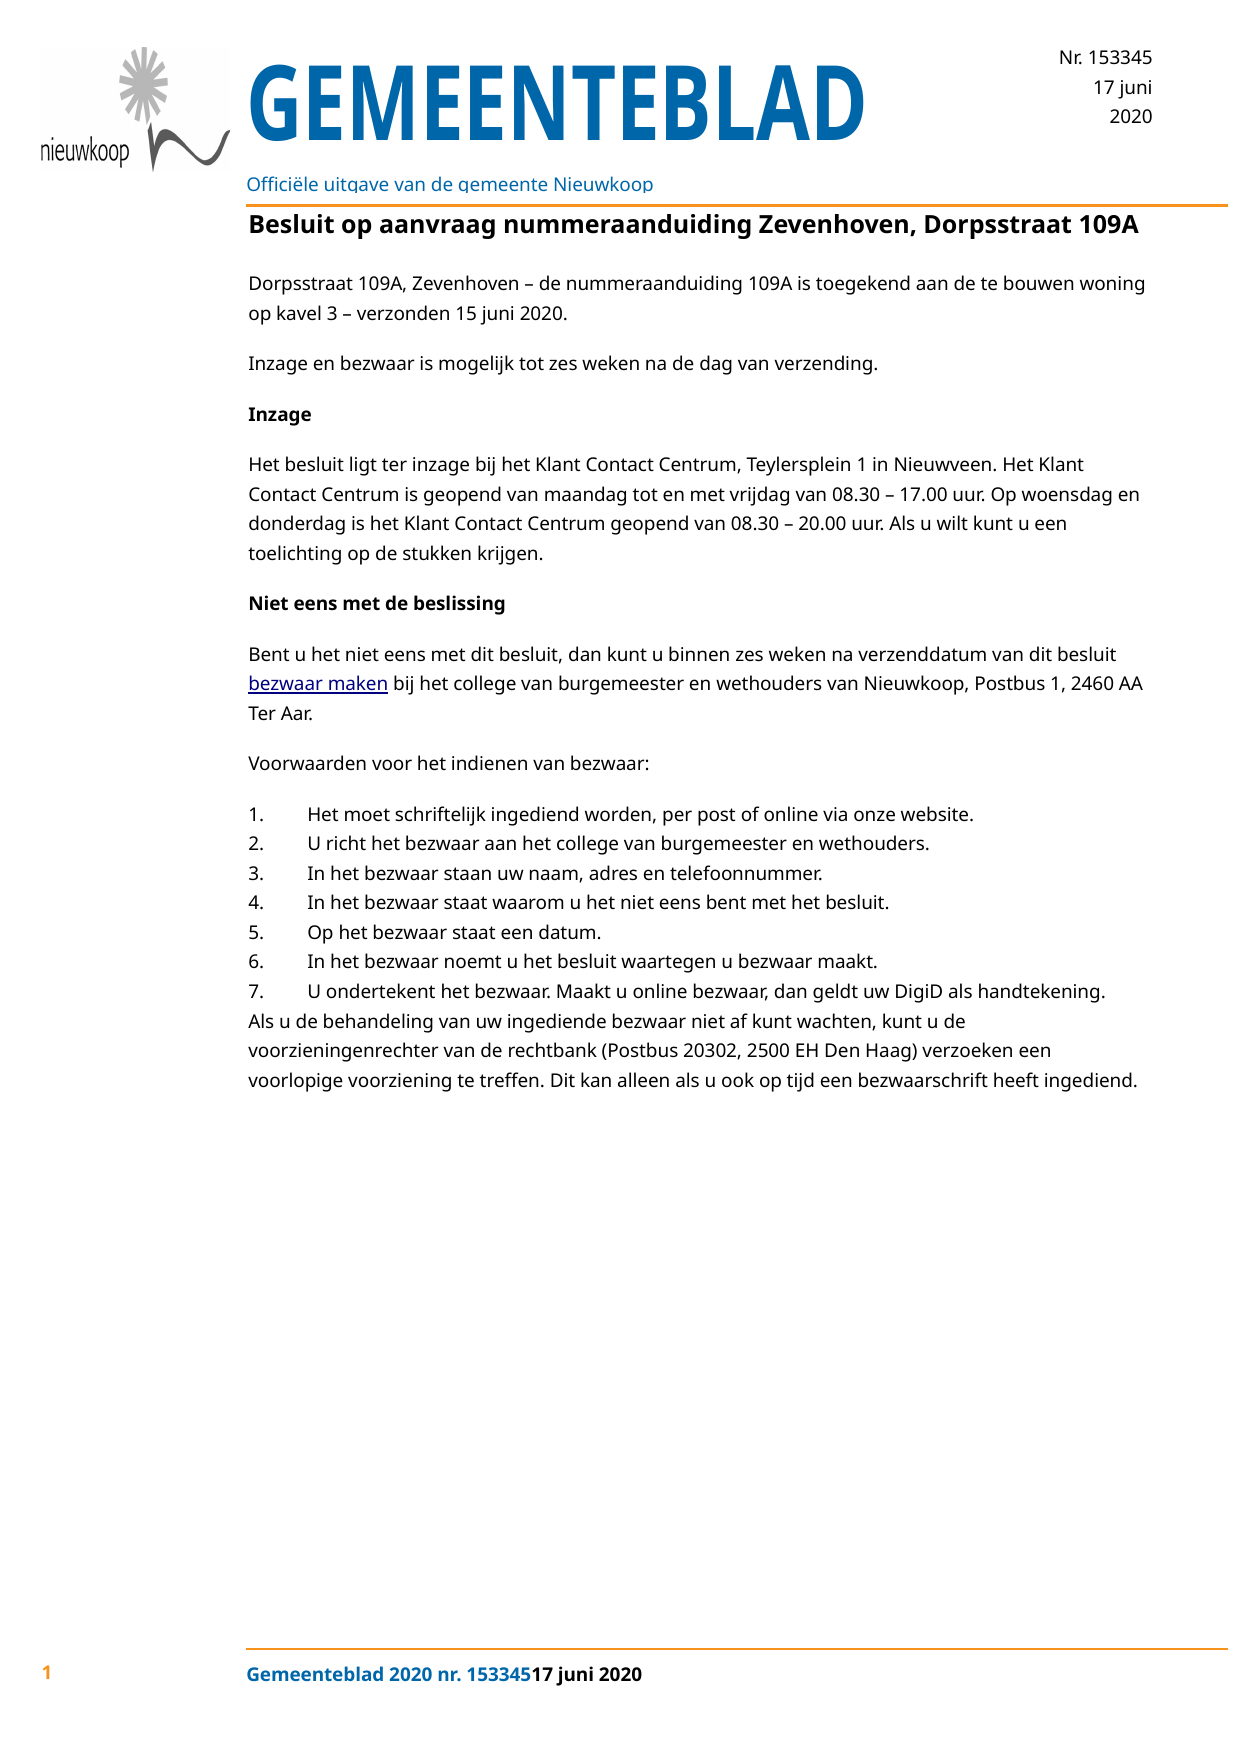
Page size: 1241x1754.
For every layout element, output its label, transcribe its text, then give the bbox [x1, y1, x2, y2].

list U ondertekent het bezwaar. Maakt u online bezwaar, dan geldt uw DigiD als handtekening. [248, 978, 1152, 1004]
list Het moet schriftelijk ingediend worden, per post of online via onze website. [248, 801, 1152, 826]
text Bent u het niet eens met dit besluit, dan kunt u binnen zes weken na verzenddatum van dit besluit bezwaar maken bij het college van burgemeester en wethouders van Nieuwkoop, Postbus 1, 2460 AA Ter Aar. [248, 641, 1152, 726]
list In het bezwaar noemt u het besluit waartegen u bezwaar maakt. [248, 949, 1152, 974]
text Dorpsstraat 109A, Zevenhoven – de nummeraanduiding 109A is toegekend aan de te bouwen woning op kavel 3 – verzonden 15 juni 2020. [248, 270, 1152, 326]
list U richt het bezwaar aan het college van burgemeester en wethouders. [248, 830, 1152, 856]
text Het besluit ligt ter inzage bij het Klant Contact Centrum, Teylersplein 1 in Nieuwveen. Het Klant Contact Centrum is geopend van maandag tot en met vrijdag van 08.30 – 17.00 uur. Op woensdag en donderdag is het Klant Contact Centrum geopend van 08.30 – 20.00 uur. Als u wilt kunt u een toelichting op de stukken krijgen. [248, 451, 1152, 566]
text Als u de behandeling van uw ingediende bezwaar niet af kunt wachten, kunt u de voorzieningenrechter van de rechtbank (Postbus 20302, 2500 EH Den Haag) verzoeken een voorlopige voorziening te treffen. Dit kan alleen als u ook op tijd een bezwaarschrift heeft ingediend. [248, 1008, 1152, 1093]
text Niet eens met de beslissing [248, 590, 1152, 616]
list In het bezwaar staat waarom u het niet eens bent met het besluit. [248, 889, 1152, 915]
text Besluit op aanvraag nummeraanduiding Zevenhoven, Dorpsstraat 109A [248, 207, 1152, 241]
text Voorwaarden voor het indienen van bezwaar: [248, 750, 1152, 776]
list Op het bezwaar staat een datum. [248, 919, 1152, 945]
text Inzage [248, 401, 1152, 426]
list In het bezwaar staan uw naam, adres en telefoonnummer. [248, 860, 1152, 886]
picture [41, 47, 231, 172]
text Inzage en bezwaar is mogelijk tot zes weken na de dag van verzending. [248, 350, 1152, 376]
